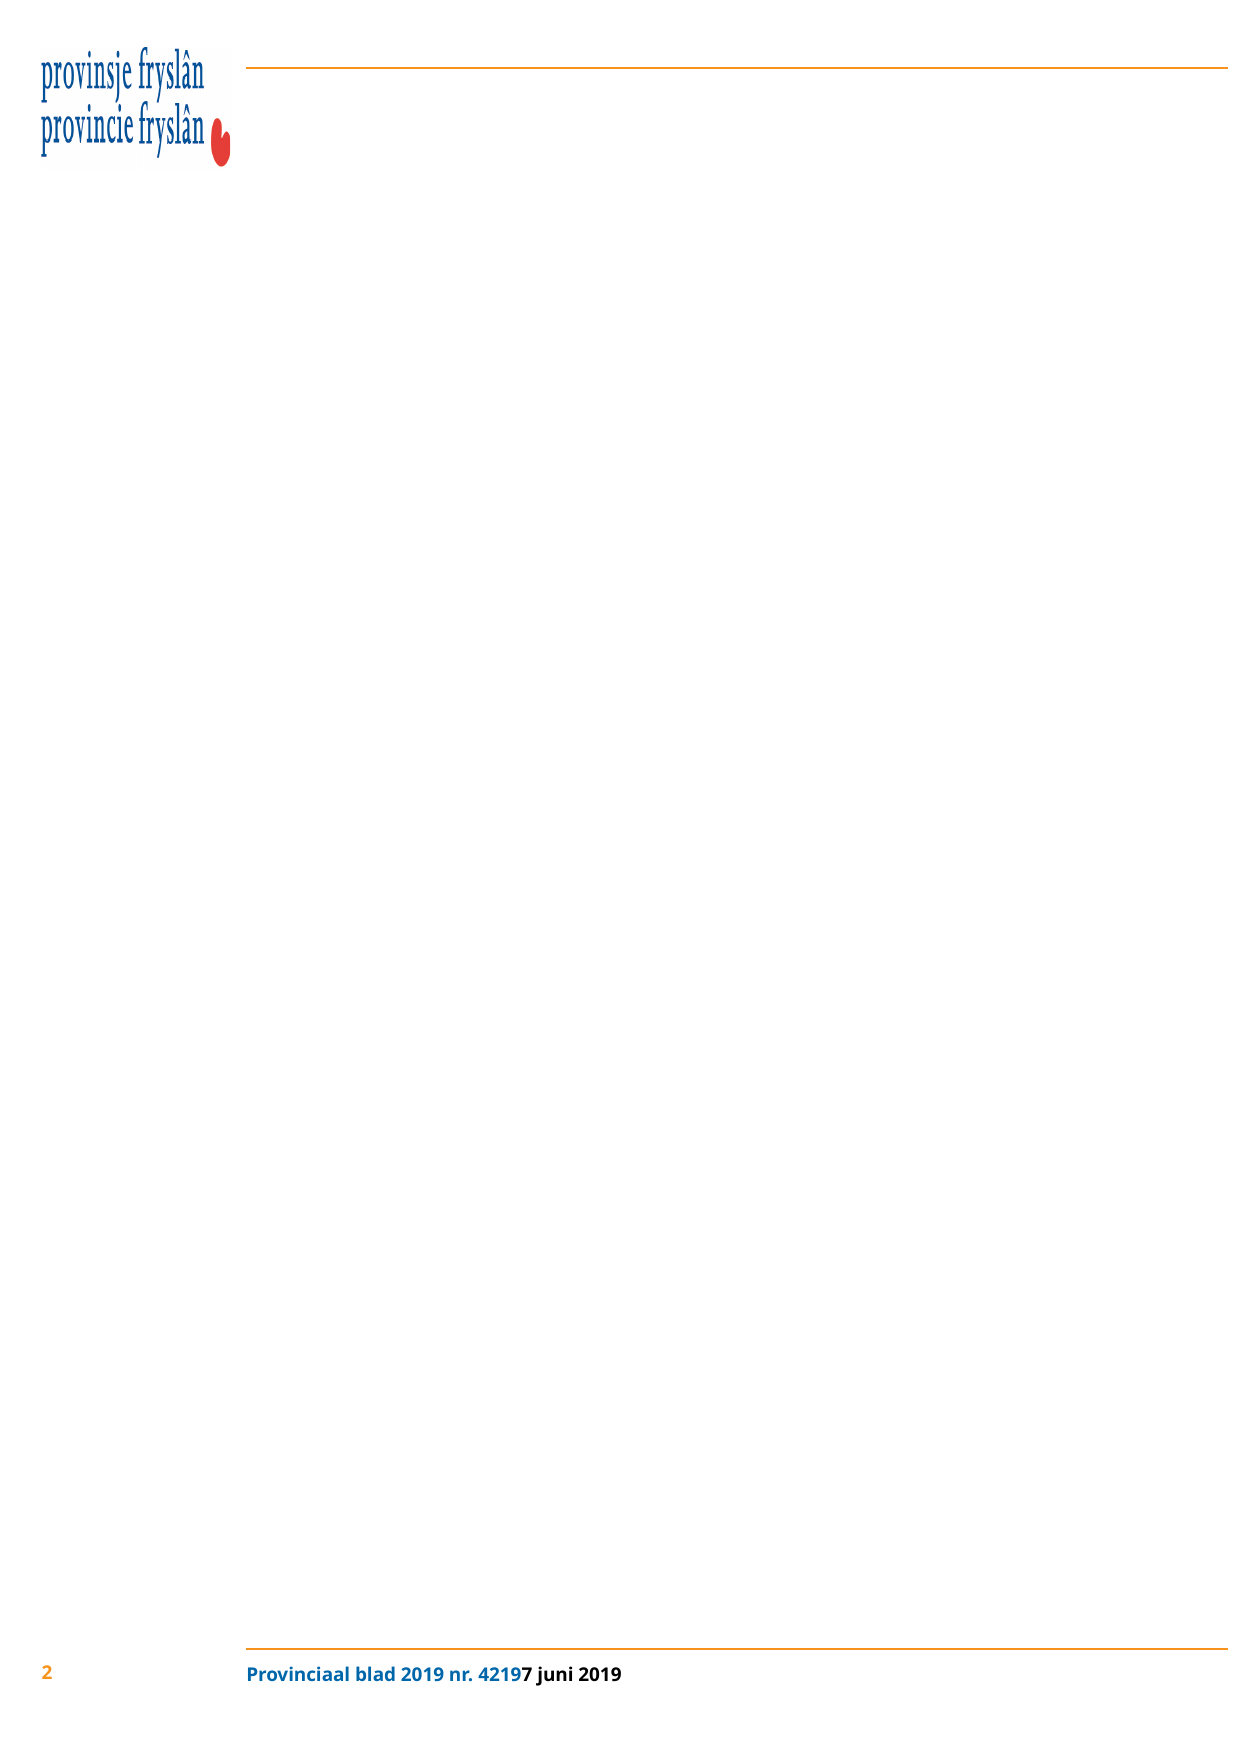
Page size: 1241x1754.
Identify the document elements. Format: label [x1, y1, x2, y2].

picture [41, 47, 231, 172]
